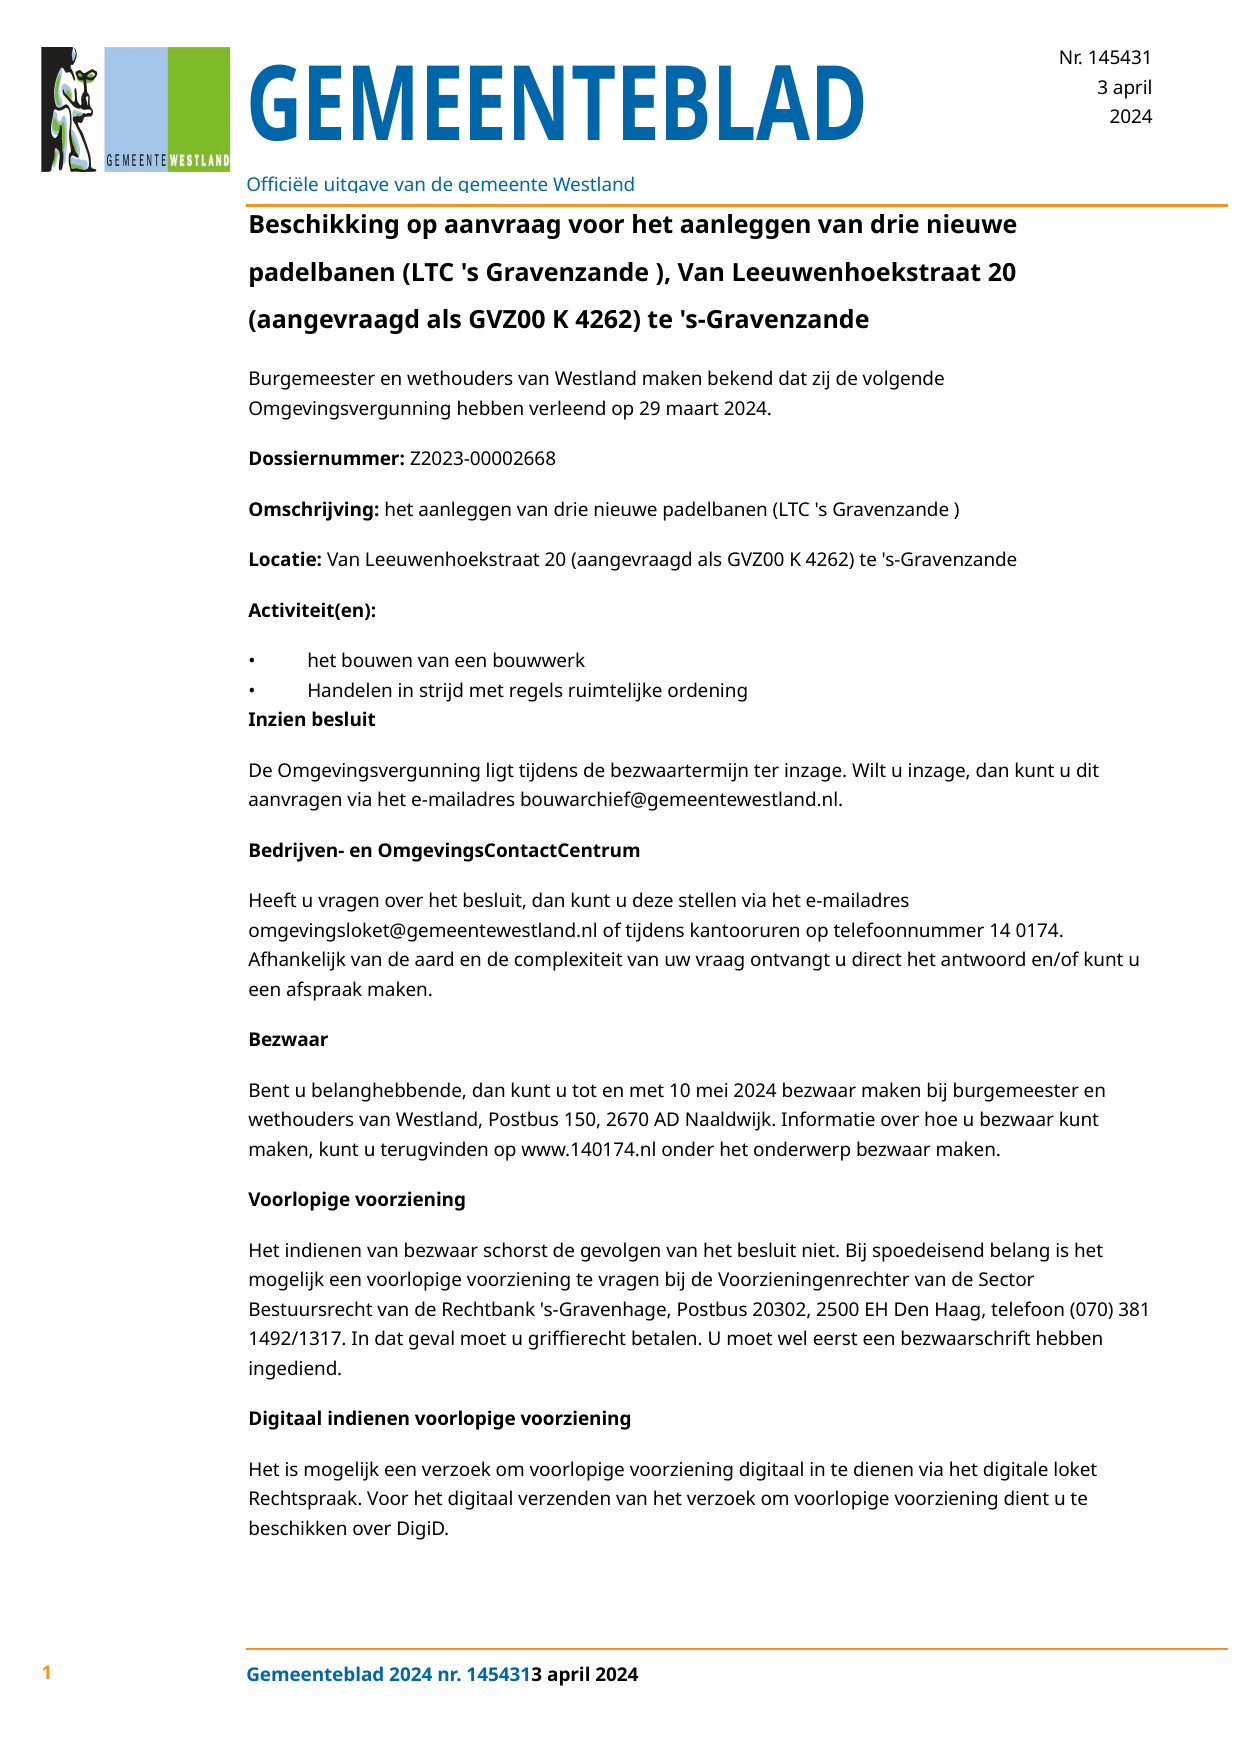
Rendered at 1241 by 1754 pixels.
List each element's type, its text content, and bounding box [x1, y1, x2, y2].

text Locatie: Van Leeuwenhoekstraat 20 (aangevraagd als GVZ00 K 4262) te 's-Gravenzande [248, 546, 1152, 572]
text Burgemeester en wethouders van Westland maken bekend dat zij de volgende Omgevingsvergunning hebben verleend op 29 maart 2024. [248, 366, 1152, 421]
list het bouwen van een bouwwerk [248, 647, 1152, 673]
text Digitaal indienen voorlopige voorziening [248, 1406, 1152, 1431]
picture [41, 47, 231, 172]
text Het indienen van bezwaar schorst de gevolgen van het besluit niet. Bij spoedeisend belang is het mogelijk een voorlopige voorziening te vragen bij de Voorzieningenrechter van de Sector Bestuursrecht van de Rechtbank 's-Gravenhage, Postbus 20302, 2500 EH Den Haag, telefoon (070) 381 1492/1317. In dat geval moet u griffierecht betalen. U moet wel eerst een bezwaarschrift hebben ingediend. [248, 1237, 1152, 1381]
text De Omgevingsvergunning ligt tijdens de bezwaartermijn ter inzage. Wilt u inzage, dan kunt u dit aanvragen via het e-mailadres bouwarchief@gemeentewestland.nl. [248, 757, 1152, 812]
text Activiteit(en): [248, 597, 1152, 622]
text Heeft u vragen over het besluit, dan kunt u deze stellen via het e-mailadres omgevingsloket@gemeentewestland.nl of tijdens kantooruren op telefoonnummer 14 0174. Afhankelijk van de aard en de complexiteit van uw vraag ontvangt u direct het antwoord en/of kunt u een afspraak maken. [248, 887, 1152, 1002]
list Handelen in strijd met regels ruimtelijke ordening [248, 677, 1152, 702]
text Het is mogelijk een verzoek om voorlopige voorziening digitaal in te dienen via het digitale loket Rechtspraak. Voor het digitaal verzenden van het verzoek om voorlopige voorziening dient u te beschikken over DigiD. [248, 1456, 1152, 1541]
text Dossiernummer: Z2023-00002668 [248, 446, 1152, 471]
text Omschrijving: het aanleggen van drie nieuwe padelbanen (LTC 's Gravenzande ) [248, 496, 1152, 522]
text Beschikking op aanvraag voor het aanleggen van drie nieuwe padelbanen (LTC 's Gravenzande ), Van Leeuwenhoekstraat 20 (aangevraagd als GVZ00 K 4262) te 's-Gravenzande [248, 207, 1152, 336]
text Bent u belanghebbende, dan kunt u tot en met 10 mei 2024 bezwaar maken bij burgemeester en wethouders van Westland, Postbus 150, 2670 AD Naaldwijk. Informatie over hoe u bezwaar kunt maken, kunt u terugvinden op www.140174.nl onder het onderwerp bezwaar maken. [248, 1077, 1152, 1162]
text Bezwaar [248, 1026, 1152, 1052]
text Inzien besluit [248, 706, 1152, 732]
text Voorlopige voorziening [248, 1186, 1152, 1212]
text Bedrijven- en OmgevingsContactCentrum [248, 837, 1152, 862]
